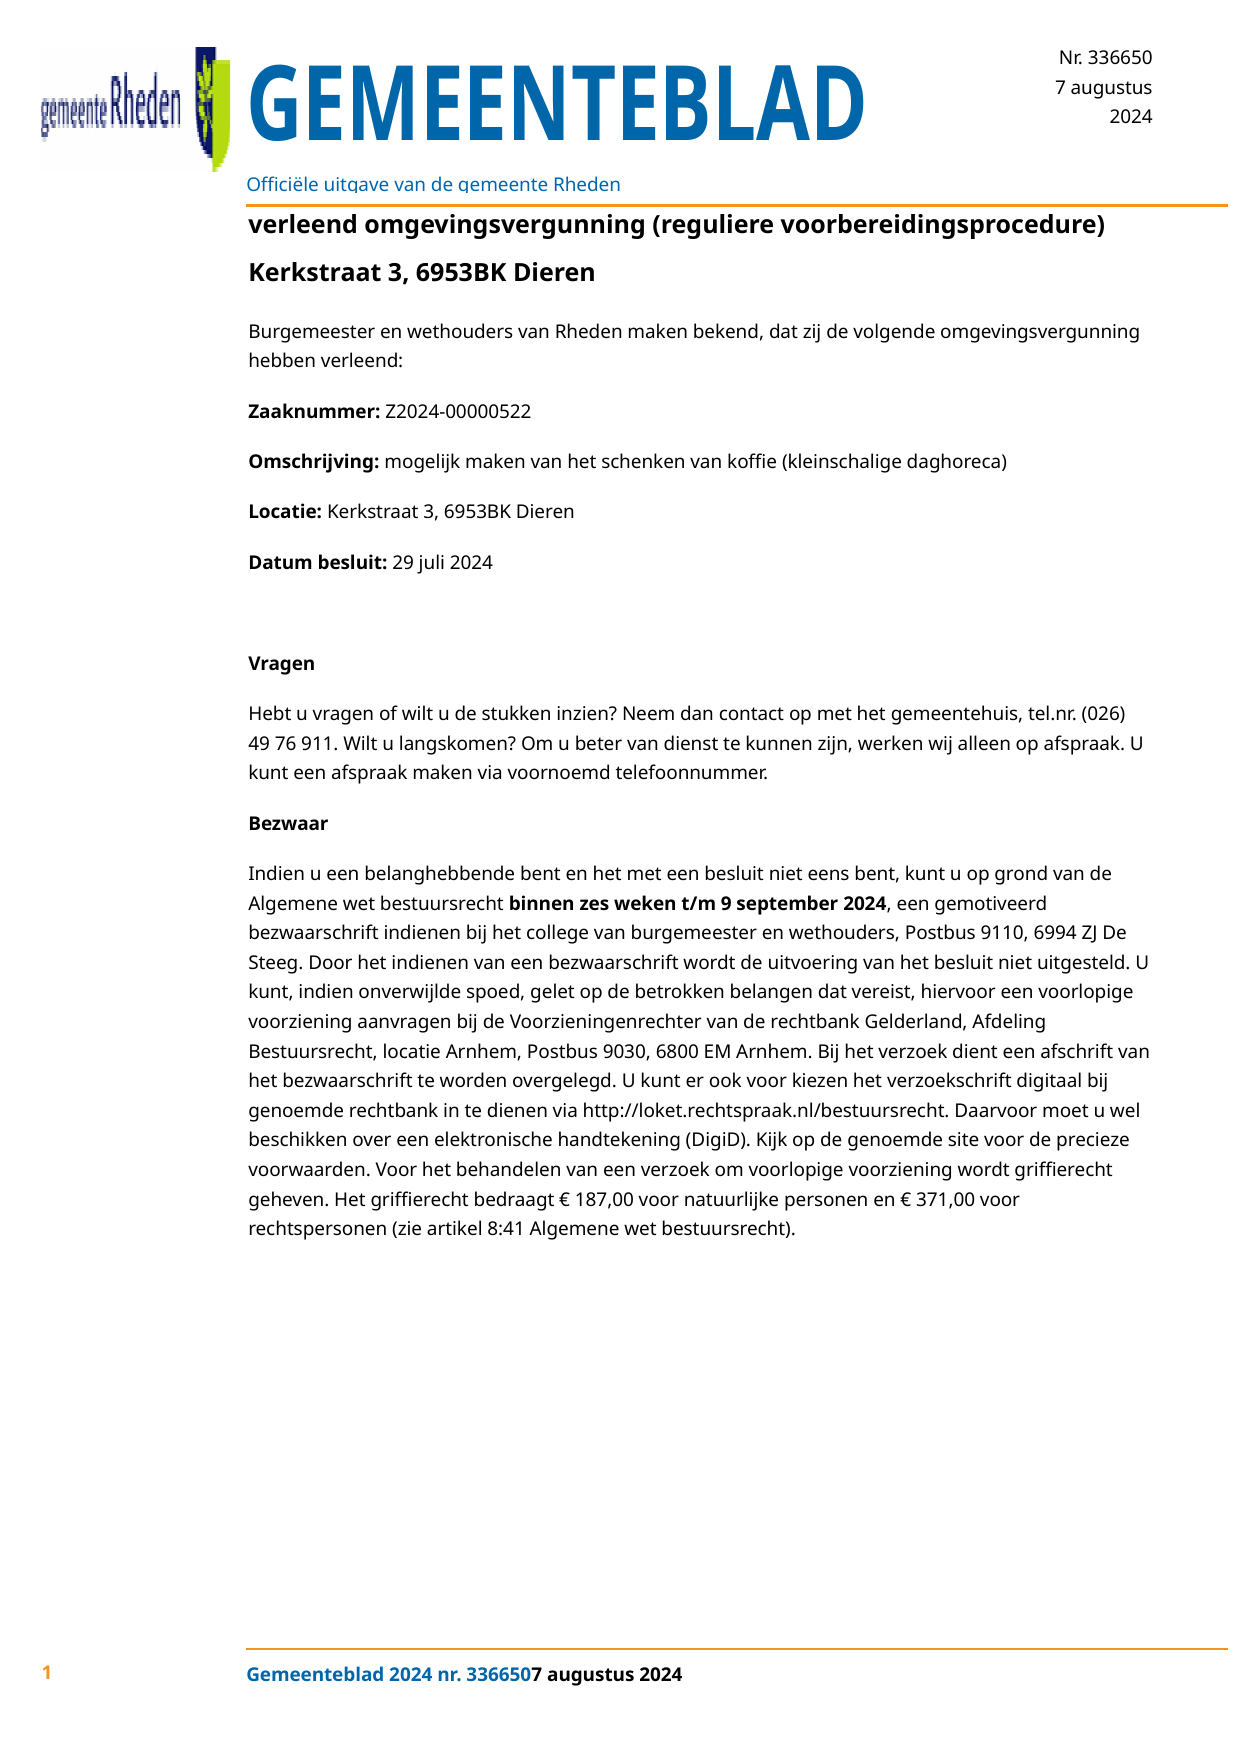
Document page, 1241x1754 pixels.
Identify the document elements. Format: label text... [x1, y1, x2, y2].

text Indien u een belanghebbende bent en het met een besluit niet eens bent, kunt u op grond van de Algemene wet bestuursrecht binnen zes weken t/m 9 september 2024, een gemotiveerd bezwaarschrift indienen bij het college van burgemeester en wethouders, Postbus 9110, 6994 ZJ De Steeg. Door het indienen van een bezwaarschrift wordt de uitvoering van het besluit niet uitgesteld. U kunt, indien onverwijlde spoed, gelet op de betrokken belangen dat vereist, hiervoor een voorlopige voorziening aanvragen bij de Voorzieningenrechter van de rechtbank Gelderland, Afdeling Bestuursrecht, locatie Arnhem, Postbus 9030, 6800 EM Arnhem. Bij het verzoek dient een afschrift van het bezwaarschrift te worden overgelegd. U kunt er ook voor kiezen het verzoekschrift digitaal bij genoemde rechtbank in te dienen via http://loket.rechtspraak.nl/bestuursrecht. Daarvoor moet u wel beschikken over een elektronische handtekening (DigiD). Kijk op de genoemde site voor de precieze voorwaarden. Voor het behandelen van een verzoek om voorlopige voorziening wordt griffierecht geheven. Het griffierecht bedraagt € 187,00 voor natuurlijke personen en € 371,00 voor rechtspersonen (zie artikel 8:41 Algemene wet bestuursrecht). [248, 860, 1152, 1241]
text verleend omgevingsvergunning (reguliere voorbereidingsprocedure) Kerkstraat 3, 6953BK Dieren [248, 207, 1152, 288]
text Datum besluit: 29 juli 2024 [248, 549, 1152, 575]
text Zaaknummer: Z2024-00000522 [248, 398, 1152, 424]
text Hebt u vragen of wilt u de stukken inzien? Neem dan contact op met het gemeentehuis, tel.nr. (026) 49 76 911. Wilt u langskomen? Om u beter van dienst te kunnen zijn, werken wij alleen op afspraak. U kunt een afspraak maken via voornoemd telefoonnummer. [248, 700, 1152, 785]
text Vragen [248, 650, 1152, 676]
text Locatie: Kerkstraat 3, 6953BK Dieren [248, 499, 1152, 524]
picture [41, 47, 231, 172]
text Bezwaar [248, 810, 1152, 836]
text Burgemeester en wethouders van Rheden maken bekend, dat zij de volgende omgevingsvergunning hebben verleend: [248, 318, 1152, 373]
text Omschrijving: mogelijk maken van het schenken van koffie (kleinschalige daghoreca) [248, 448, 1152, 474]
